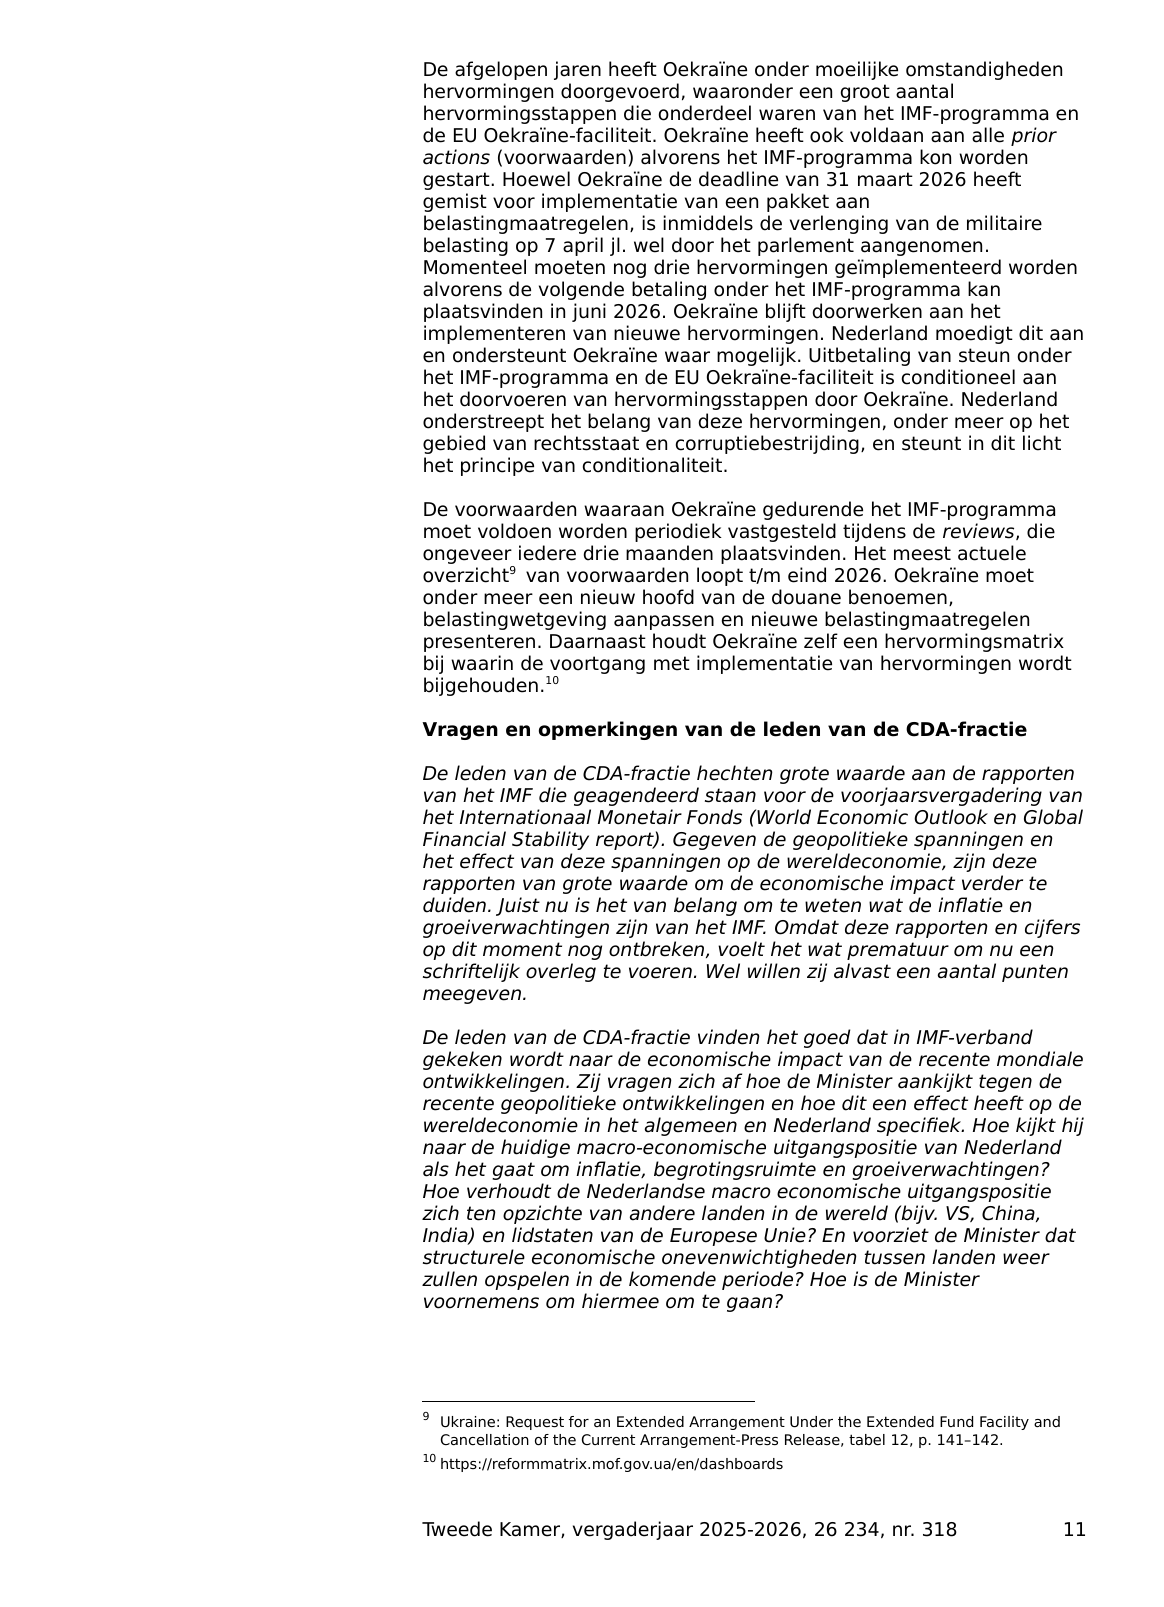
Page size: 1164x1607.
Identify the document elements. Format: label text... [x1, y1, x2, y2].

text De afgelopen jaren heeft Oekraïne onder moeilijke omstandigheden hervormingen doorgevoerd, waaronder een groot aantal hervormingsstappen die onderdeel waren van het IMF-programma en de EU Oekraïne-faciliteit. Oekraïne heeft ook voldaan aan alle prior actions (voorwaarden) alvorens het IMF-programma kon worden gestart. Hoewel Oekraïne de deadline van 31 maart 2026 heeft gemist voor implementatie van een pakket aan belastingmaatregelen, is inmiddels de verlenging van de militaire belasting op 7 april jl. wel door het parlement aangenomen. Momenteel moeten nog drie hervormingen geïmplementeerd worden alvorens de volgende betaling onder het IMF-programma kan plaatsvinden in juni 2026. Oekraïne blijft doorwerken aan het implementeren van nieuwe hervormingen. Nederland moedigt dit aan en ondersteunt Oekraïne waar mogelijk. Uitbetaling van steun onder het IMF-programma en de EU Oekraïne-faciliteit is conditioneel aan het doorvoeren van hervormingsstappen door Oekraïne. Nederland onderstreept het belang van deze hervormingen, onder meer op het gebied van rechtsstaat en corruptiebestrijding, en steunt in dit licht het principe van conditionaliteit. [422, 59, 1087, 477]
subtitle Vragen en opmerkingen van de leden van de CDA-fractie [422, 719, 1087, 741]
text https://reformmatrix.mof.gov.ua/en/dashboards [422, 1452, 1087, 1474]
text De voorwaarden waaraan Oekraïne gedurende het IMF-programma moet voldoen worden periodiek vastgesteld tijdens de reviews, die ongeveer iedere drie maanden plaatsvinden. Het meest actuele overzicht van voorwaarden loopt t/m eind 2026. Oekraïne moet onder meer een nieuw hoofd van de douane benoemen, belastingwetgeving aanpassen en nieuwe belastingmaatregelen presenteren. Daarnaast houdt Oekraïne zelf een hervormingsmatrix bij waarin de voortgang met implementatie van hervormingen wordt bijgehouden. [422, 499, 1087, 697]
text Ukraine: Request for an Extended Arrangement Under the Extended Fund Facility and Cancellation of the Current Arrangement-Press Release, tabel 12, p. 141–142. [422, 1410, 1087, 1449]
text De leden van de CDA-fractie hechten grote waarde aan de rapporten van het IMF die geagendeerd staan voor de voorjaarsvergadering van het Internationaal Monetair Fonds (World Economic Outlook en Global Financial Stability report). Gegeven de geopolitieke spanningen en het effect van deze spanningen op de wereldeconomie, zijn deze rapporten van grote waarde om de economische impact verder te duiden. Juist nu is het van belang om te weten wat de inflatie en groeiverwachtingen zijn van het IMF. Omdat deze rapporten en cijfers op dit moment nog ontbreken, voelt het wat prematuur om nu een schriftelijk overleg te voeren. Wel willen zij alvast een aantal punten meegeven. [422, 763, 1087, 1005]
text De leden van de CDA-fractie vinden het goed dat in IMF-verband gekeken wordt naar de economische impact van de recente mondiale ontwikkelingen. Zij vragen zich af hoe de Minister aankijkt tegen de recente geopolitieke ontwikkelingen en hoe dit een effect heeft op de wereldeconomie in het algemeen en Nederland specifiek. Hoe kijkt hij naar de huidige macro-economische uitgangspositie van Nederland als het gaat om inflatie, begrotingsruimte en groeiverwachtingen? Hoe verhoudt de Nederlandse macro economische uitgangspositie zich ten opzichte van andere landen in de wereld (bijv. VS, China, India) en lidstaten van de Europese Unie? En voorziet de Minister dat structurele economische onevenwichtigheden tussen landen weer zullen opspelen in de komende periode? Hoe is de Minister voornemens om hiermee om te gaan? [422, 1027, 1087, 1313]
